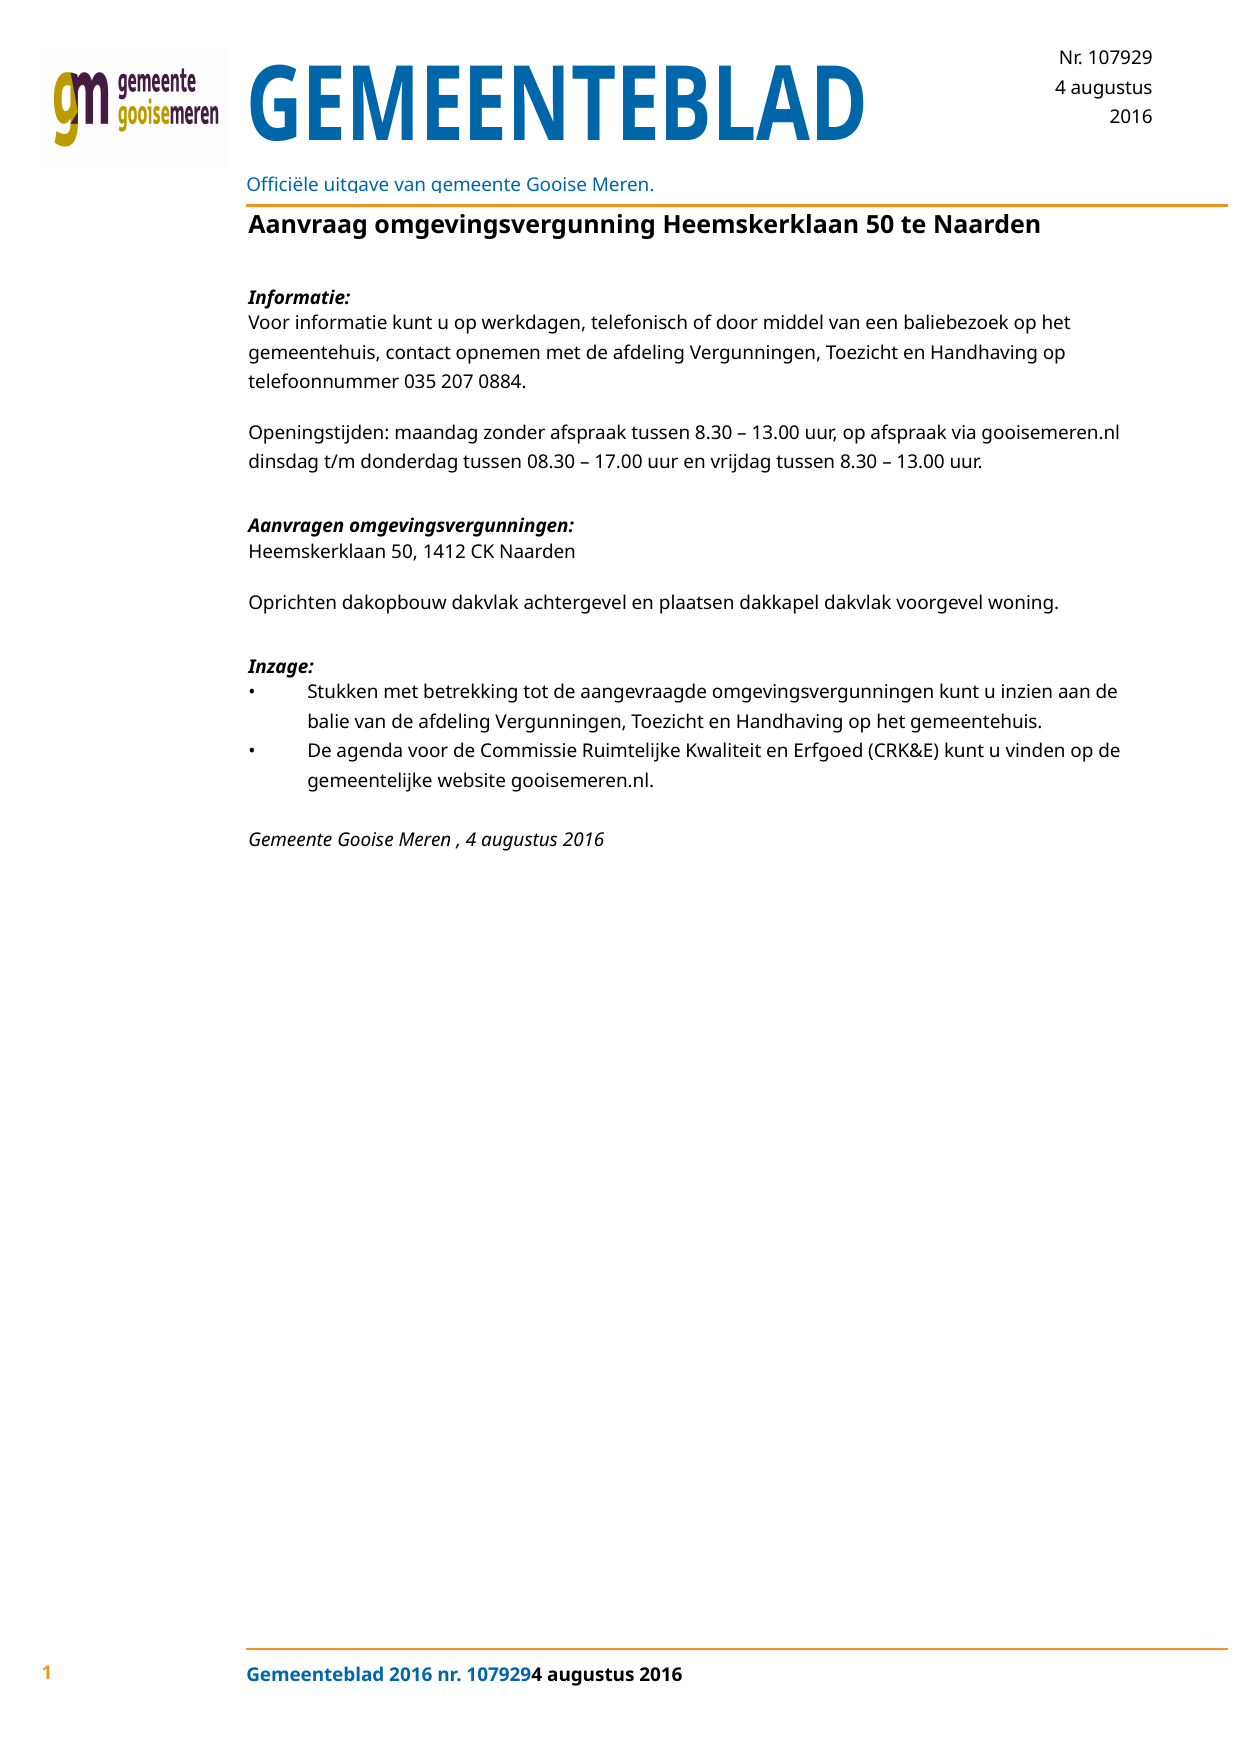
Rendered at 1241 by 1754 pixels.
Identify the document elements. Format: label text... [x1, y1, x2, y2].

text Oprichten dakopbouw dakvlak achtergevel en plaatsen dakkapel dakvlak voorgevel woning. [248, 589, 1152, 614]
text Voor informatie kunt u op werkdagen, telefonisch of door middel van een baliebezoek op het gemeentehuis, contact opnemen met de afdeling Vergunningen, Toezicht en Handhaving op telefoonnummer 035 207 0884. [248, 309, 1152, 394]
text Informatie: [248, 284, 1152, 309]
list De agenda voor de Commissie Ruimtelijke Kwaliteit en Erfgoed (CRK&E) kunt u vinden op de gemeentelijke website gooisemeren.nl. [248, 738, 1152, 793]
text Gemeente Gooise Meren , 4 augustus 2016 [248, 826, 1152, 852]
text Openingstijden: maandag zonder afspraak tussen 8.30 – 13.00 uur, op afspraak via gooisemeren.nl dinsdag t/m donderdag tussen 08.30 – 17.00 uur en vrijdag tussen 8.30 – 13.00 uur. [248, 419, 1152, 474]
picture [41, 47, 231, 172]
text Inzage: [248, 653, 1152, 678]
text Aanvragen omgevingsvergunningen: [248, 513, 1152, 538]
text Heemskerklaan 50, 1412 CK Naarden [248, 538, 1152, 564]
text Aanvraag omgevingsvergunning Heemskerklaan 50 te Naarden [248, 207, 1152, 241]
list Stukken met betrekking tot de aangevraagde omgevingsvergunningen kunt u inzien aan de balie van de afdeling Vergunningen, Toezicht en Handhaving op het gemeentehuis. [248, 678, 1152, 734]
